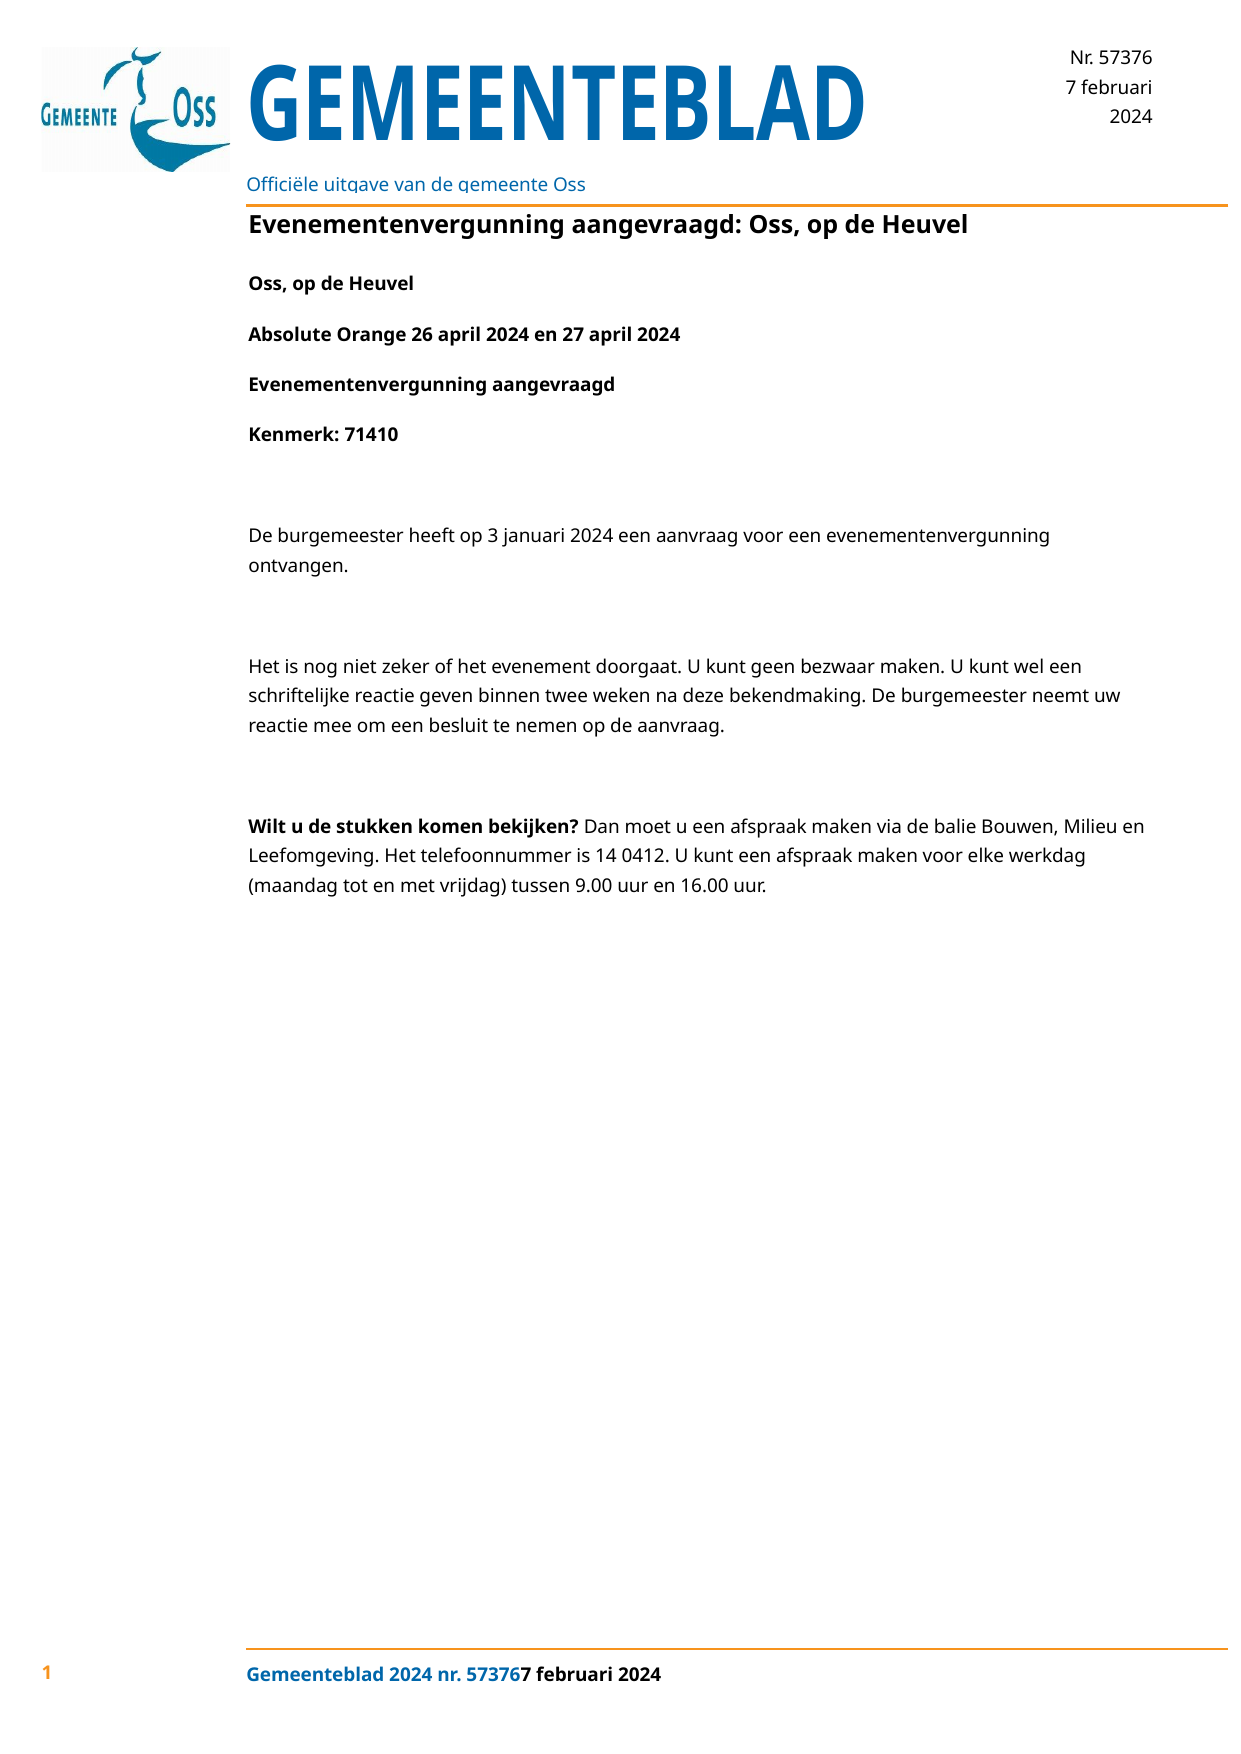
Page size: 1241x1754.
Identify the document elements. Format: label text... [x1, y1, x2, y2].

text Wilt u de stukken komen bekijken? Dan moet u een afspraak maken via de balie Bouwen, Milieu en Leefomgeving. Het telefoonnummer is 14 0412. U kunt een afspraak maken voor elke werkdag (maandag tot en met vrijdag) tussen 9.00 uur en 16.00 uur. [248, 813, 1152, 898]
text Het is nog niet zeker of het evenement doorgaat. U kunt geen bezwaar maken. U kunt wel een schriftelijke reactie geven binnen twee weken na deze bekendmaking. De burgemeester neemt uw reactie mee om een besluit te nemen op de aanvraag. [248, 653, 1152, 738]
text De burgemeester heeft op 3 januari 2024 een aanvraag voor een evenementenvergunning ontvangen. [248, 522, 1152, 578]
picture [41, 47, 231, 172]
text Absolute Orange 26 april 2024 en 27 april 2024 [248, 321, 1152, 346]
text Evenementenvergunning aangevraagd: Oss, op de Heuvel [248, 207, 1152, 241]
text Kenmerk: 71410 [248, 422, 1152, 447]
text Evenementenvergunning aangevraagd [248, 371, 1152, 397]
text Oss, op de Heuvel [248, 270, 1152, 296]
